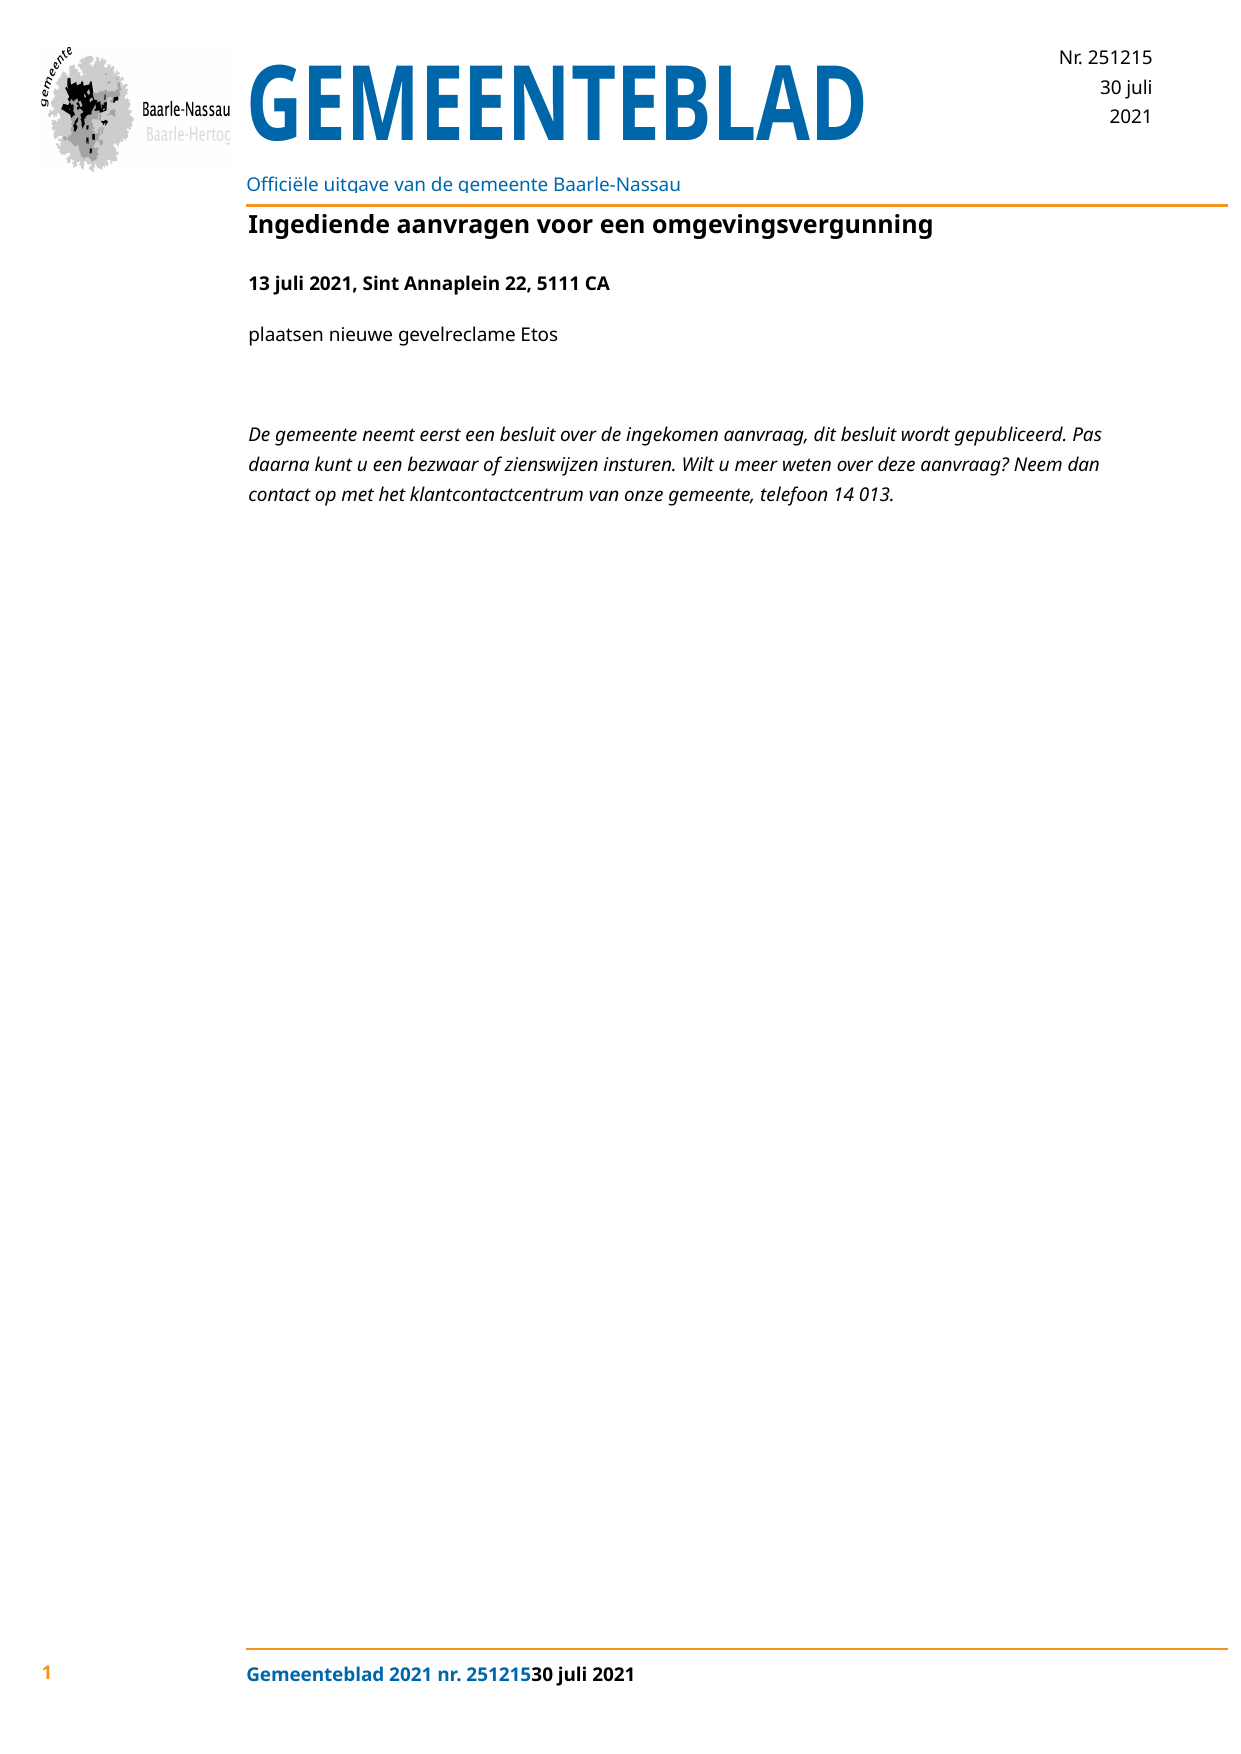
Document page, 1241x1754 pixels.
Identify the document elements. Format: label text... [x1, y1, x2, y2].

text Ingediende aanvragen voor een omgevingsvergunning [248, 207, 1152, 241]
picture [41, 47, 231, 172]
text plaatsen nieuwe gevelreclame Etos [248, 321, 1152, 346]
text 13 juli 2021, Sint Annaplein 22, 5111 CA [248, 270, 1152, 296]
text De gemeente neemt eerst een besluit over de ingekomen aanvraag, dit besluit wordt gepubliceerd. Pas daarna kunt u een bezwaar of zienswijzen insturen. Wilt u meer weten over deze aanvraag? Neem dan contact op met het klantcontactcentrum van onze gemeente, telefoon 14 013. [248, 422, 1152, 506]
